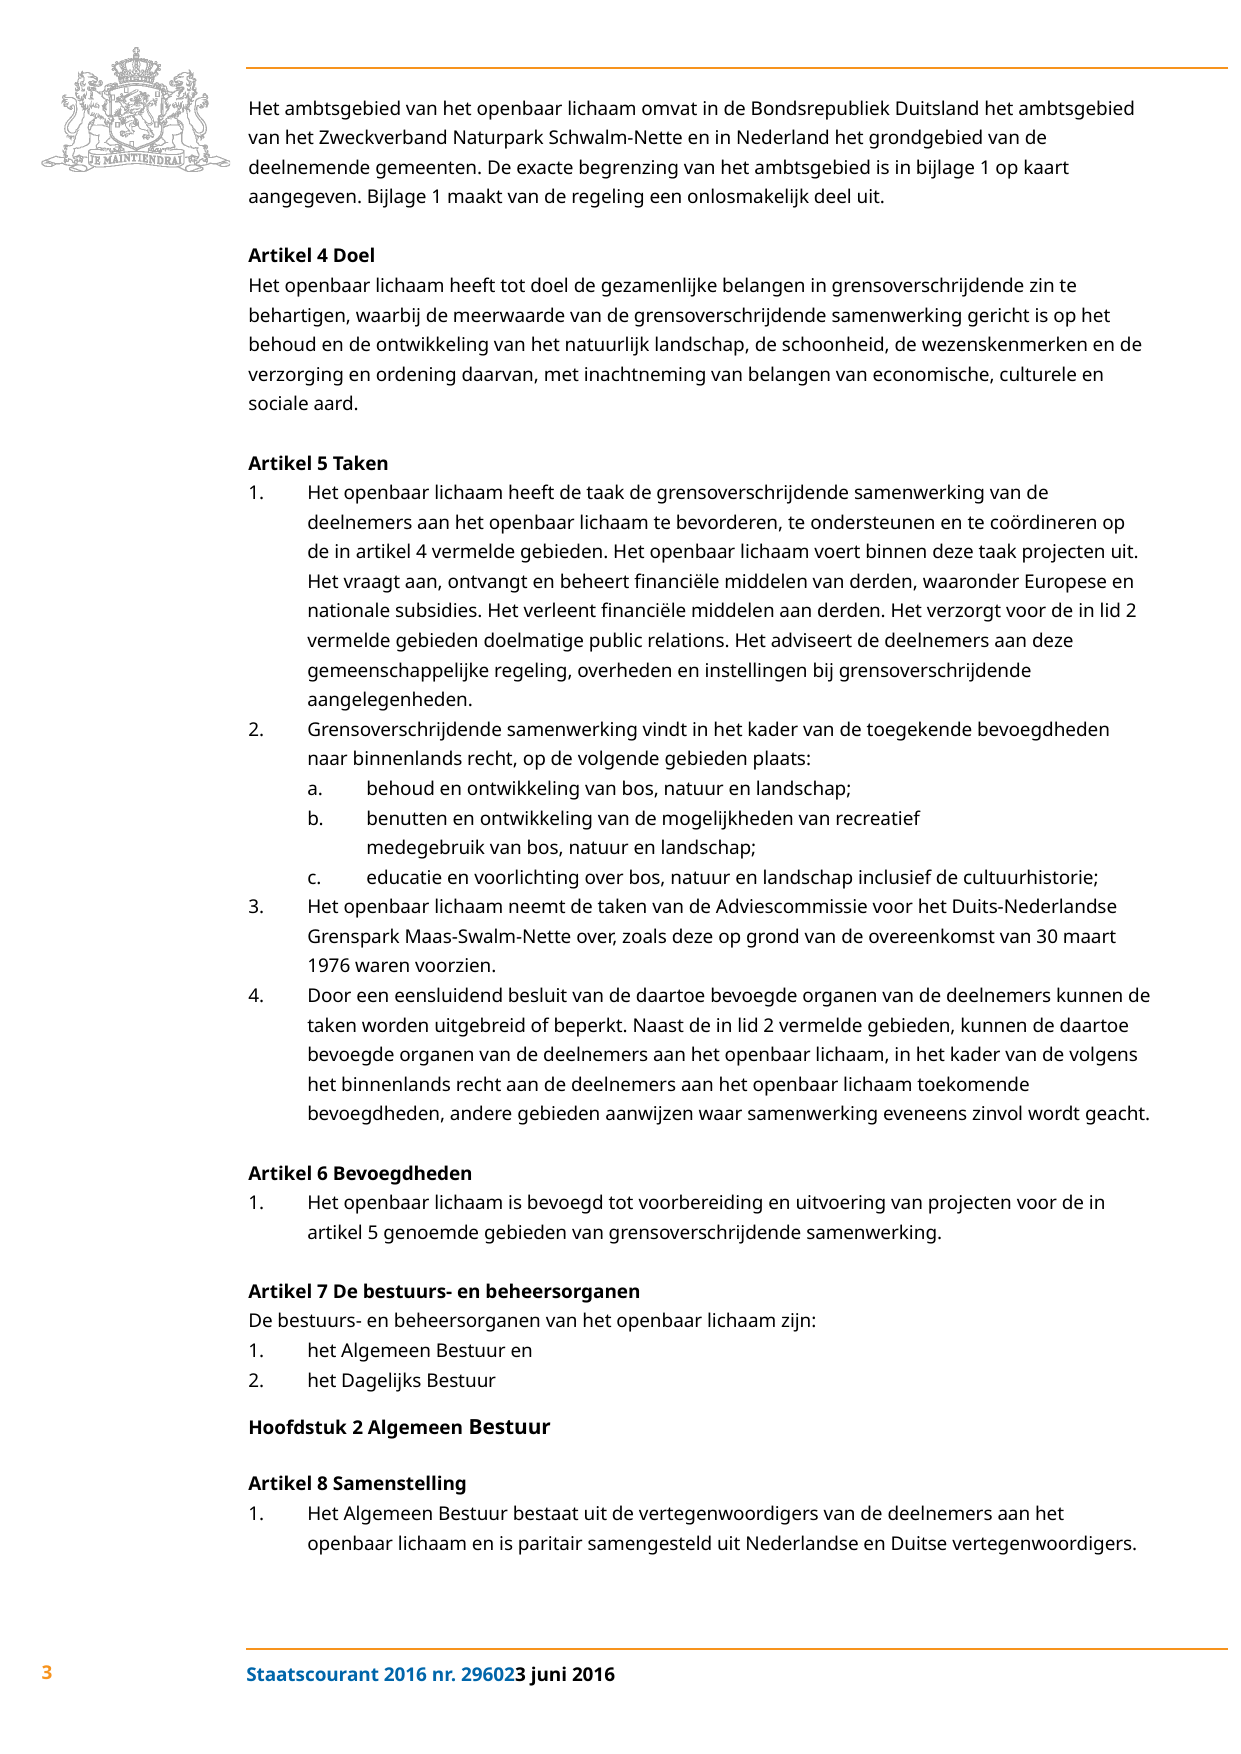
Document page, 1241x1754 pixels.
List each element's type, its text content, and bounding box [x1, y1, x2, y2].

text Het openbaar lichaam heeft tot doel de gezamenlijke belangen in grensoverschrijdende zin te behartigen, waarbij de meerwaarde van de grensoverschrijdende samenwerking gericht is op het behoud en de ontwikkeling van het natuurlijk landschap, de schoonheid, de wezenskenmerken en de verzorging en ordening daarvan, met inachtneming van belangen van economische, culturele en sociale aard. [248, 272, 1152, 416]
text Artikel 7 De bestuurs- en beheersorganen [248, 1278, 1152, 1304]
list Het Algemeen Bestuur bestaat uit de vertegenwoordigers van de deelnemers aan het openbaar lichaam en is paritair samengesteld uit Nederlandse en Duitse vertegenwoordigers. [248, 1500, 1152, 1555]
text De bestuurs- en beheersorganen van het openbaar lichaam zijn: [248, 1308, 1152, 1333]
text Het ambtsgebied van het openbaar lichaam omvat in de Bondsrepubliek Duitsland het ambtsgebied van het Zweckverband Naturpark Schwalm-Nette en in Nederland het grondgebied van de deelnemende gemeenten. De exacte begrenzing van het ambtsgebied is in bijlage 1 op kaart aangegeven. Bijlage 1 maakt van de regeling een onlosmakelijk deel uit. [248, 95, 1152, 209]
text Hoofdstuk 2 Algemeen Bestuur [248, 1412, 1152, 1441]
text Artikel 6 Bevoegdheden [248, 1160, 1152, 1186]
text Artikel 4 Doel [248, 243, 1152, 268]
list medegebruik van bos, natuur en landschap; [307, 834, 1152, 860]
picture [41, 47, 231, 172]
list het Algemeen Bestuur en [248, 1337, 1152, 1363]
list educatie en voorlichting over bos, natuur en landschap inclusief de cultuurhistorie; [307, 864, 1152, 890]
list het Dagelijks Bestuur [248, 1367, 1152, 1393]
text Artikel 8 Samenstelling [248, 1471, 1152, 1496]
list Het openbaar lichaam is bevoegd tot voorbereiding en uitvoering van projecten voor de in artikel 5 genoemde gebieden van grensoverschrijdende samenwerking. [248, 1189, 1152, 1245]
list Het openbaar lichaam heeft de taak de grensoverschrijdende samenwerking van de deelnemers aan het openbaar lichaam te bevorderen, te ondersteunen en te coördineren op de in artikel 4 vermelde gebieden. Het openbaar lichaam voert binnen deze taak projecten uit. Het vraagt aan, ontvangt en beheert financiële middelen van derden, waaronder Europese en nationale subsidies. Het verleent financiële middelen aan derden. Het verzorgt voor de in lid 2 vermelde gebieden doelmatige public relations. Het adviseert de deelnemers aan deze gemeenschappelijke regeling, overheden en instellingen bij grensoverschrijdende aangelegenheden. [248, 479, 1152, 712]
list Het openbaar lichaam neemt de taken van de Adviescommissie voor het Duits-Nederlandse Grenspark Maas-Swalm-Nette over, zoals deze op grond van de overeenkomst van 30 maart 1976 waren voorzien. [248, 893, 1152, 978]
list Grensoverschrijdende samenwerking vindt in het kader van de toegekende bevoegdheden naar binnenlands recht, op de volgende gebieden plaats: [248, 716, 1152, 771]
list Door een eensluidend besluit van de daartoe bevoegde organen van de deelnemers kunnen de taken worden uitgebreid of beperkt. Naast de in lid 2 vermelde gebieden, kunnen de daartoe bevoegde organen van de deelnemers aan het openbaar lichaam, in het kader van de volgens het binnenlands recht aan de deelnemers aan het openbaar lichaam toekomende bevoegdheden, andere gebieden aanwijzen waar samenwerking eveneens zinvol wordt geacht. [248, 982, 1152, 1126]
list behoud en ontwikkeling van bos, natuur en landschap; [307, 775, 1152, 801]
text Artikel 5 Taken [248, 450, 1152, 476]
list benutten en ontwikkeling van de mogelijkheden van recreatief [307, 805, 1152, 831]
